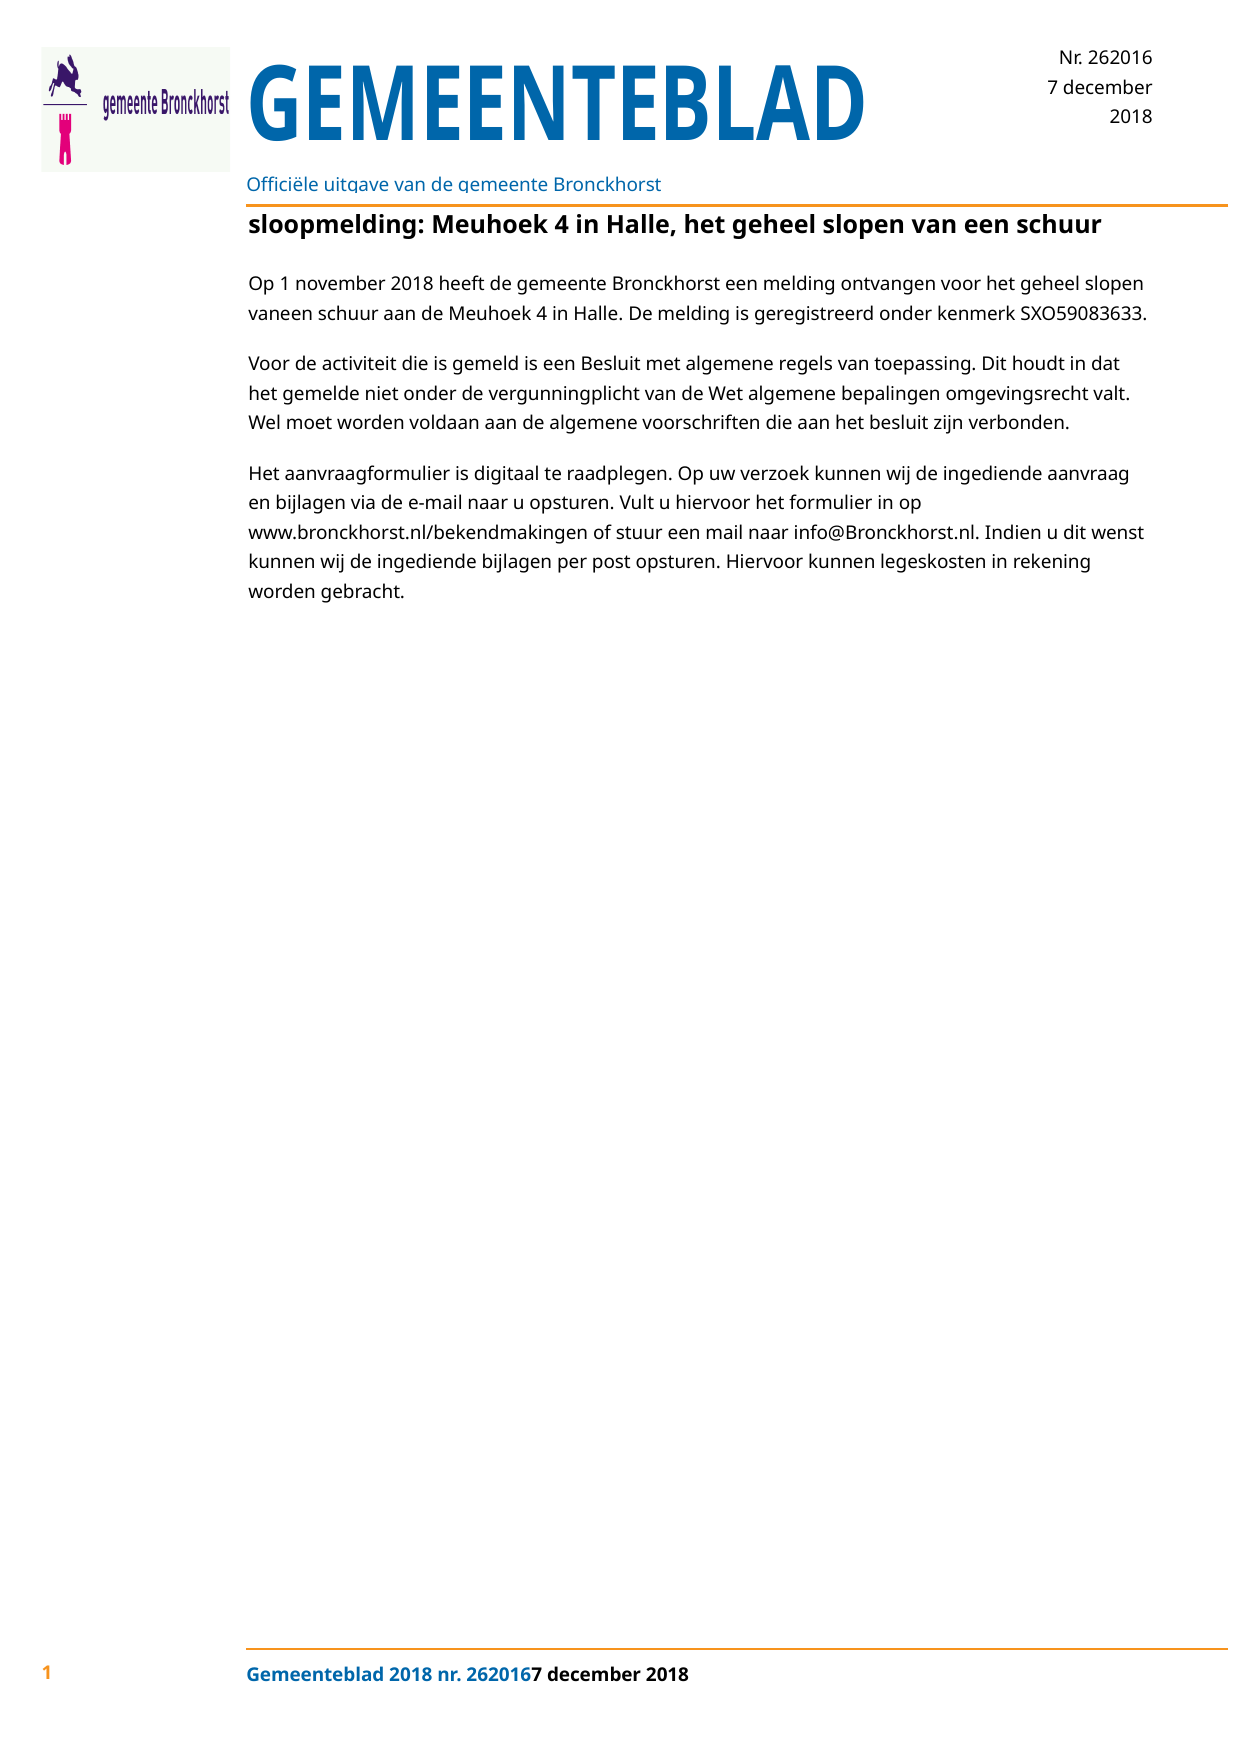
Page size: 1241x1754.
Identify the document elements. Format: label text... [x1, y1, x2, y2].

text Op 1 november 2018 heeft de gemeente Bronckhorst een melding ontvangen voor het geheel slopen vaneen schuur aan de Meuhoek 4 in Halle. De melding is geregistreerd onder kenmerk SXO59083633. [248, 270, 1152, 326]
text Voor de activiteit die is gemeld is een Besluit met algemene regels van toepassing. Dit houdt in dat het gemelde niet onder de vergunningplicht van de Wet algemene bepalingen omgevingsrecht valt. Wel moet worden voldaan aan de algemene voorschriften die aan het besluit zijn verbonden. [248, 350, 1152, 435]
text Het aanvraagformulier is digitaal te raadplegen. Op uw verzoek kunnen wij de ingediende aanvraag en bijlagen via de e-mail naar u opsturen. Vult u hiervoor het formulier in op www.bronckhorst.nl/bekendmakingen of stuur een mail naar info@Bronckhorst.nl. Indien u dit wenst kunnen wij de ingediende bijlagen per post opsturen. Hiervoor kunnen legeskosten in rekening worden gebracht. [248, 460, 1152, 604]
text sloopmelding: Meuhoek 4 in Halle, het geheel slopen van een schuur [248, 207, 1152, 241]
picture [41, 47, 231, 172]
